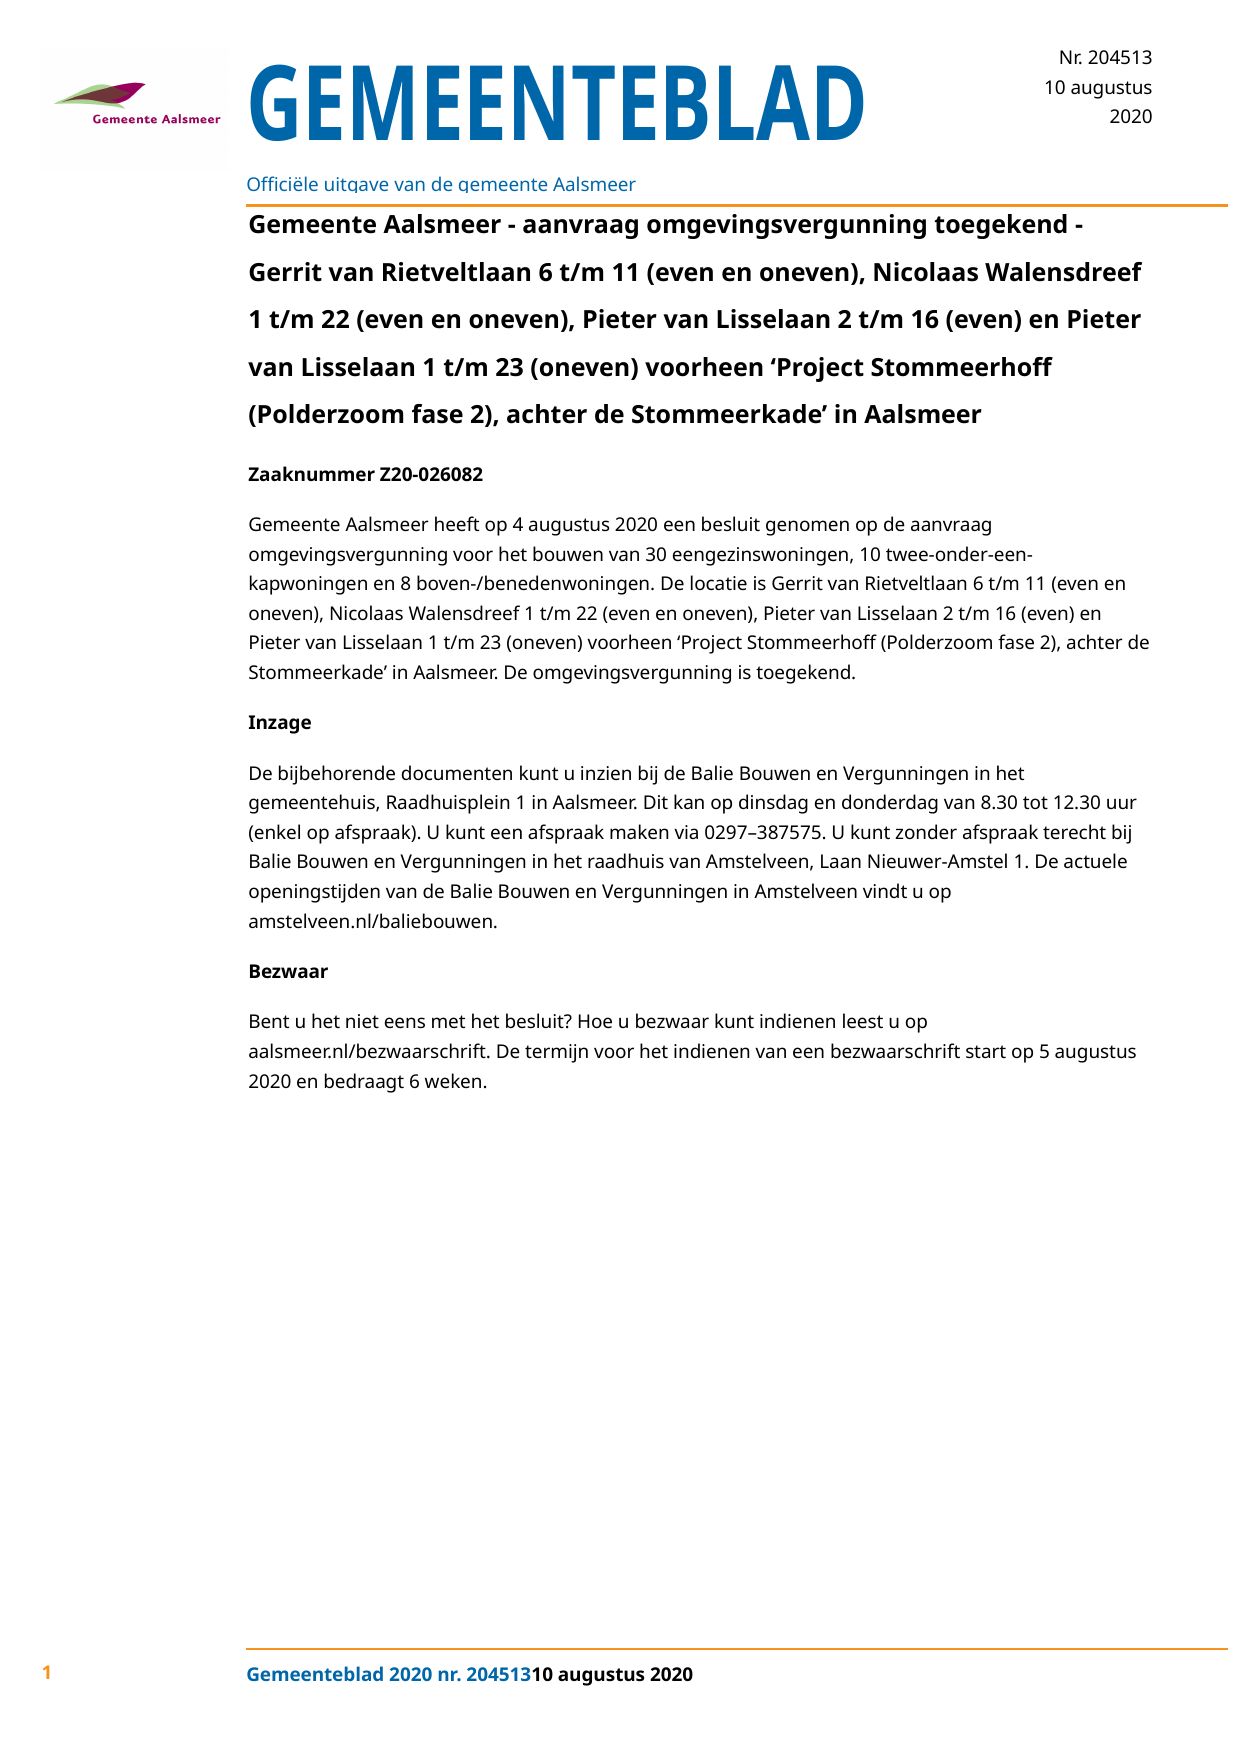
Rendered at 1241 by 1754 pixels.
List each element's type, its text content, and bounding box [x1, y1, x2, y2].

text Gemeente Aalsmeer - aanvraag omgevingsvergunning toegekend - Gerrit van Rietveltlaan 6 t/m 11 (even en oneven), Nicolaas Walensdreef 1 t/m 22 (even en oneven), Pieter van Lisselaan 2 t/m 16 (even) en Pieter van Lisselaan 1 t/m 23 (oneven) voorheen ‘Project Stommeerhoff (Polderzoom fase 2), achter de Stommeerkade’ in Aalsmeer [248, 207, 1152, 431]
text Zaaknummer Z20-026082 [248, 461, 1152, 486]
text De bijbehorende documenten kunt u inzien bij de Balie Bouwen en Vergunningen in het gemeentehuis, Raadhuisplein 1 in Aalsmeer. Dit kan op dinsdag en donderdag van 8.30 tot 12.30 uur (enkel op afspraak). U kunt een afspraak maken via 0297–387575. U kunt zonder afspraak terecht bij Balie Bouwen en Vergunningen in het raadhuis van Amstelveen, Laan Nieuwer-Amstel 1. De actuele openingstijden van de Balie Bouwen en Vergunningen in Amstelveen vindt u op amstelveen.nl/baliebouwen. [248, 760, 1152, 933]
text Inzage [248, 709, 1152, 735]
text Bent u het niet eens met het besluit? Hoe u bezwaar kunt indienen leest u op aalsmeer.nl/bezwaarschrift. De termijn voor het indienen van een bezwaarschrift start op 5 augustus 2020 en bedraagt 6 weken. [248, 1009, 1152, 1093]
text Gemeente Aalsmeer heeft op 4 augustus 2020 een besluit genomen op de aanvraag omgevingsvergunning voor het bouwen van 30 eengezinswoningen, 10 twee-onder-een-kapwoningen en 8 boven-/benedenwoningen. De locatie is Gerrit van Rietveltlaan 6 t/m 11 (even en oneven), Nicolaas Walensdreef 1 t/m 22 (even en oneven), Pieter van Lisselaan 2 t/m 16 (even) en Pieter van Lisselaan 1 t/m 23 (oneven) voorheen ‘Project Stommeerhoff (Polderzoom fase 2), achter de Stommeerkade’ in Aalsmeer. De omgevingsvergunning is toegekend. [248, 511, 1152, 685]
text Bezwaar [248, 958, 1152, 984]
picture [41, 47, 231, 172]
